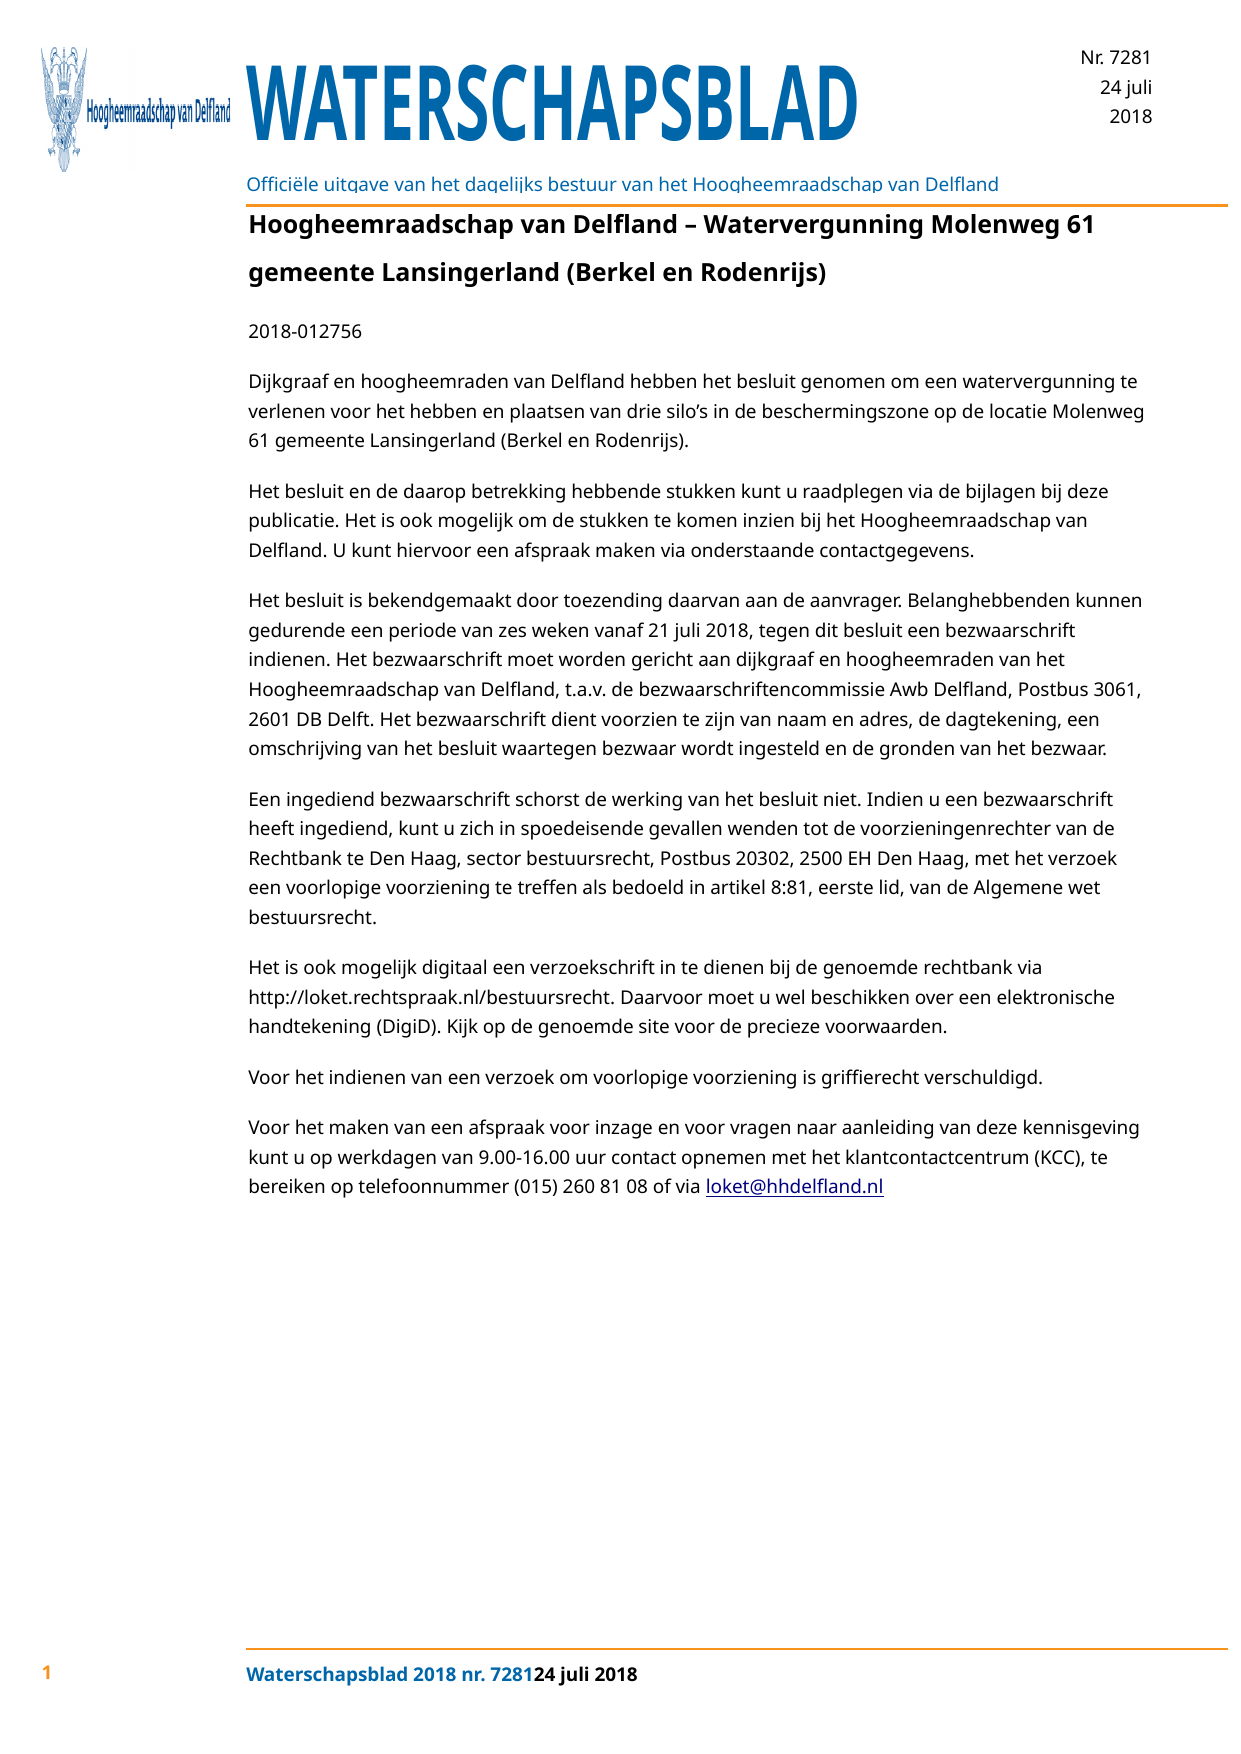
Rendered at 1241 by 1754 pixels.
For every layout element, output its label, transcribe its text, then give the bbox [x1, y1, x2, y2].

text Voor het indienen van een verzoek om voorlopige voorziening is griffierecht verschuldigd. [248, 1064, 1152, 1090]
text Het besluit en de daarop betrekking hebbende stukken kunt u raadplegen via de bijlagen bij deze publicatie. Het is ook mogelijk om de stukken te komen inzien bij het Hoogheemraadschap van Delfland. U kunt hiervoor een afspraak maken via onderstaande contactgegevens. [248, 478, 1152, 563]
text 2018-012756 [248, 318, 1152, 344]
picture [41, 47, 231, 172]
text Het besluit is bekendgemaakt door toezending daarvan aan de aanvrager. Belanghebbenden kunnen gedurende een periode van zes weken vanaf 21 juli 2018, tegen dit besluit een bezwaarschrift indienen. Het bezwaarschrift moet worden gericht aan dijkgraaf en hoogheemraden van het Hoogheemraadschap van Delfland, t.a.v. de bezwaarschriftencommissie Awb Delfland, Postbus 3061, 2601 DB Delft. Het bezwaarschrift dient voorzien te zijn van naam en adres, de dagtekening, een omschrijving van het besluit waartegen bezwaar wordt ingesteld en de gronden van het bezwaar. [248, 587, 1152, 761]
text Een ingediend bezwaarschrift schorst de werking van het besluit niet. Indien u een bezwaarschrift heeft ingediend, kunt u zich in spoedeisende gevallen wenden tot de voorzieningenrechter van de Rechtbank te Den Haag, sector bestuursrecht, Postbus 20302, 2500 EH Den Haag, met het verzoek een voorlopige voorziening te treffen als bedoeld in artikel 8:81, eerste lid, van de Algemene wet bestuursrecht. [248, 786, 1152, 930]
text Het is ook mogelijk digitaal een verzoekschrift in te dienen bij de genoemde rechtbank via http://loket.rechtspraak.nl/bestuursrecht. Daarvoor moet u wel beschikken over een elektronische handtekening (DigiD). Kijk op de genoemde site voor de precieze voorwaarden. [248, 954, 1152, 1039]
text Hoogheemraadschap van Delfland – Watervergunning Molenweg 61 gemeente Lansingerland (Berkel en Rodenrijs) [248, 207, 1152, 288]
text Voor het maken van een afspraak voor inzage en voor vragen naar aanleiding van deze kennisgeving kunt u op werkdagen van 9.00-16.00 uur contact opnemen met het klantcontactcentrum (KCC), te bereiken op telefoonnummer (015) 260 81 08 of via loket@hhdelfland.nl [248, 1114, 1152, 1199]
text Dijkgraaf en hoogheemraden van Delfland hebben het besluit genomen om een watervergunning te verlenen voor het hebben en plaatsen van drie silo’s in de beschermingszone op de locatie Molenweg 61 gemeente Lansingerland (Berkel en Rodenrijs). [248, 368, 1152, 453]
